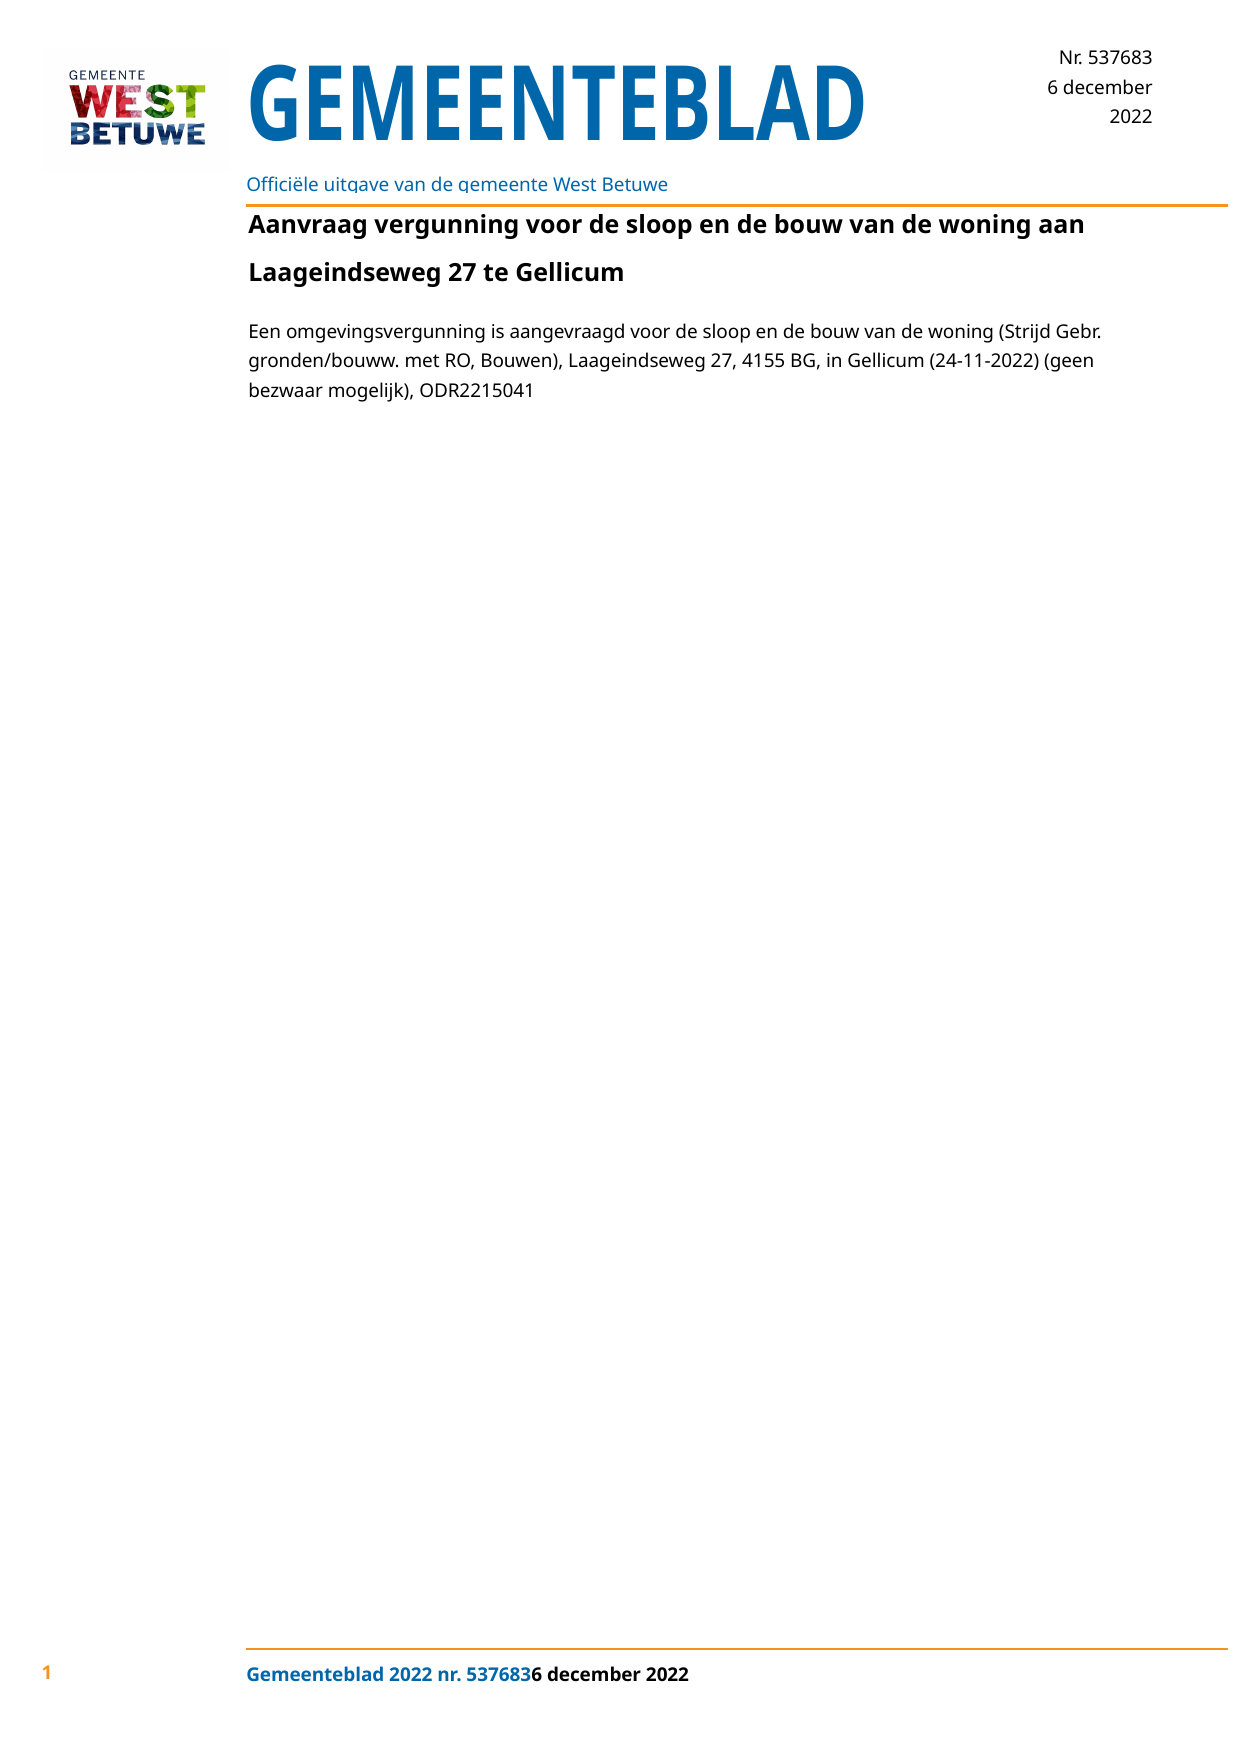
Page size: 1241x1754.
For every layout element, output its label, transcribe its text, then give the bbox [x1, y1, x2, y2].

text Aanvraag vergunning voor de sloop en de bouw van de woning aan Laageindseweg 27 te Gellicum [248, 207, 1152, 288]
picture [41, 47, 231, 172]
text Een omgevingsvergunning is aangevraagd voor de sloop en de bouw van de woning (Strijd Gebr. gronden/bouww. met RO, Bouwen), Laageindseweg 27, 4155 BG, in Gellicum (24-11-2022) (geen bezwaar mogelijk), ODR2215041 [248, 318, 1152, 403]
